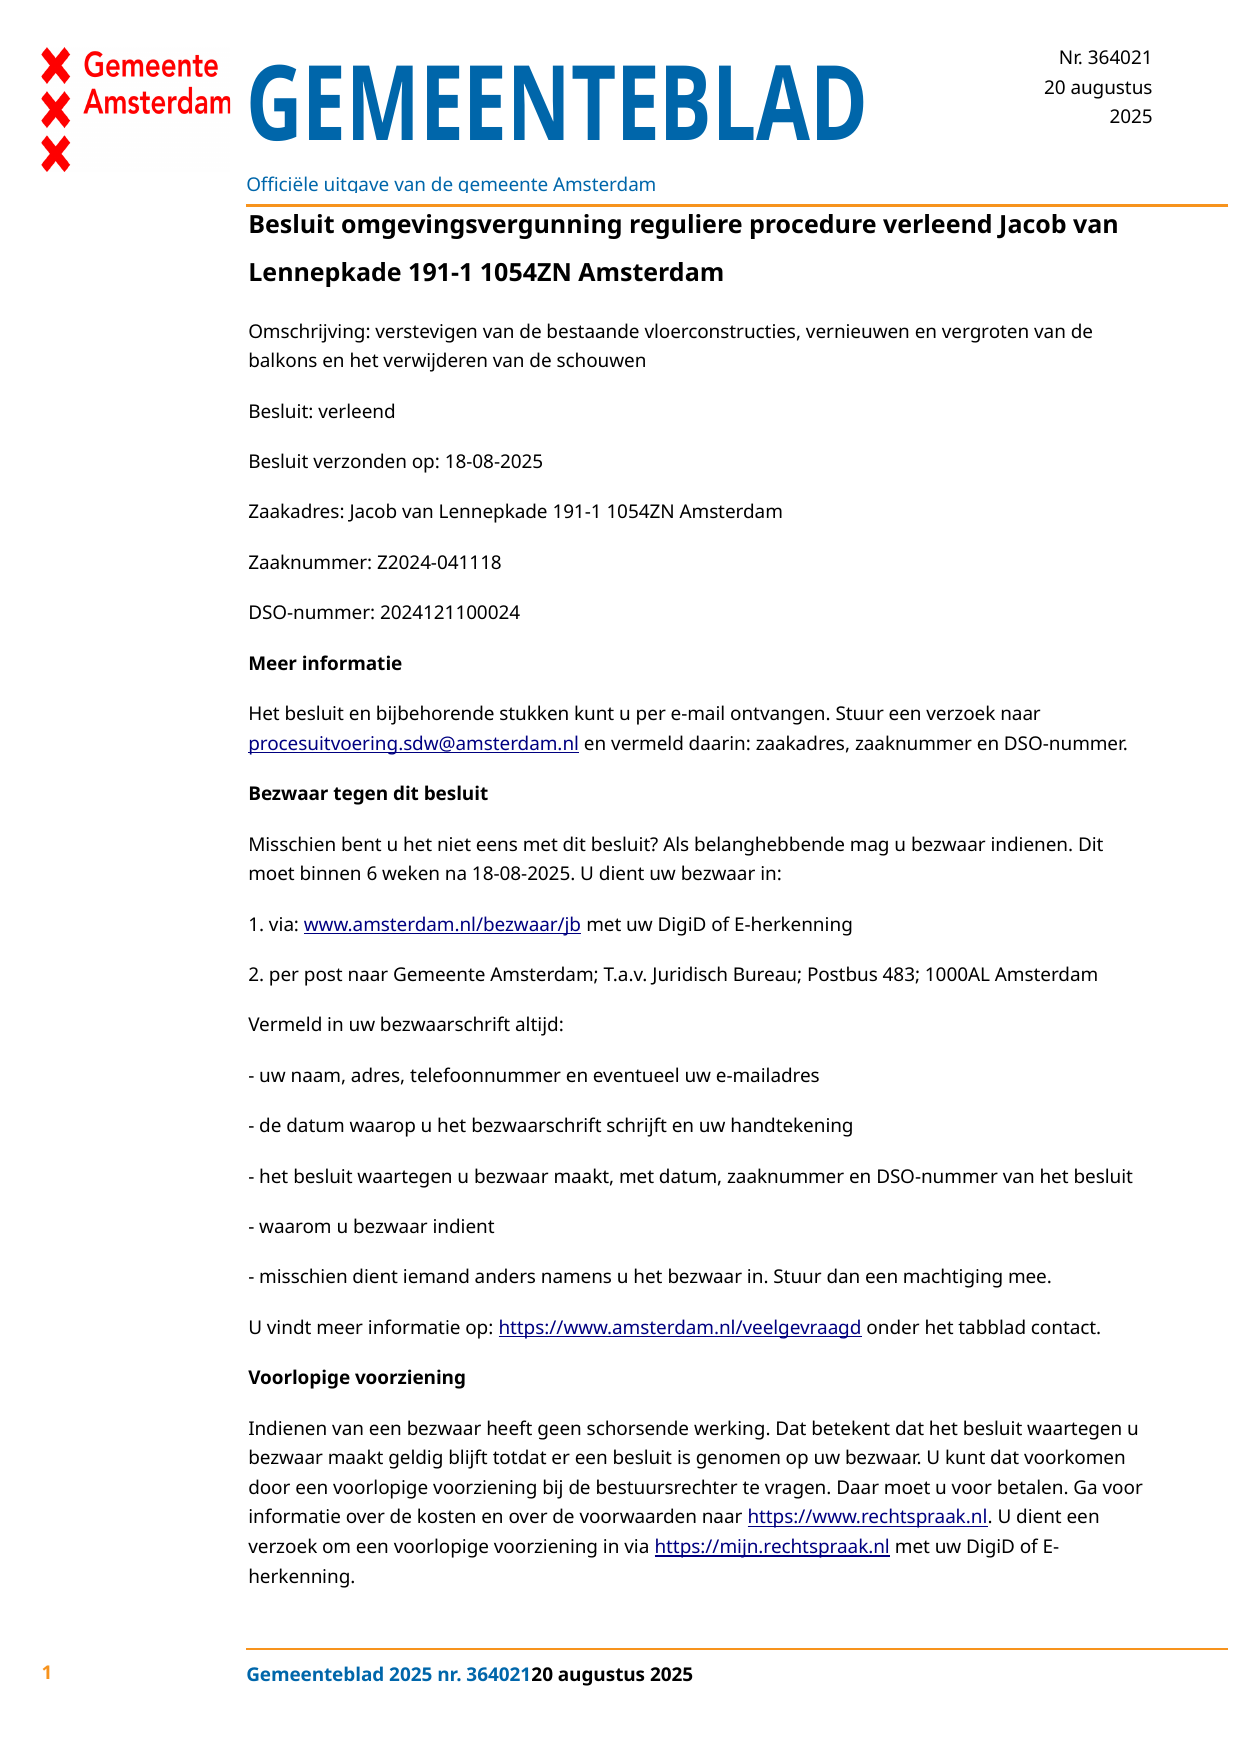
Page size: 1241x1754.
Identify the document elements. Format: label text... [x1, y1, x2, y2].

text 2. per post naar Gemeente Amsterdam; T.a.v. Juridisch Bureau; Postbus 483; 1000AL Amsterdam [248, 961, 1152, 987]
text Het besluit en bijbehorende stukken kunt u per e-mail ontvangen. Stuur een verzoek naar procesuitvoering.sdw@amsterdam.nl en vermeld daarin: zaakadres, zaaknummer en DSO-nummer. [248, 700, 1152, 756]
text - het besluit waartegen u bezwaar maakt, met datum, zaaknummer en DSO-nummer van het besluit [248, 1163, 1152, 1189]
text Voorlopige voorziening [248, 1364, 1152, 1390]
text Indienen van een bezwaar heeft geen schorsende werking. Dat betekent dat het besluit waartegen u bezwaar maakt geldig blijft totdat er een besluit is genomen op uw bezwaar. U kunt dat voorkomen door een voorlopige voorziening bij de bestuursrechter te vragen. Daar moet u voor betalen. Ga voor informatie over de kosten en over de voorwaarden naar https://www.rechtspraak.nl. U dient een verzoek om een voorlopige voorziening in via https://mijn.rechtspraak.nl met uw DigiD of E-herkenning. [248, 1415, 1152, 1589]
text - waarom u bezwaar indient [248, 1213, 1152, 1239]
text Besluit: verleend [248, 398, 1152, 424]
text Besluit omgevingsvergunning reguliere procedure verleend Jacob van Lennepkade 191-1 1054ZN Amsterdam [248, 207, 1152, 288]
text Zaakadres: Jacob van Lennepkade 191-1 1054ZN Amsterdam [248, 499, 1152, 524]
text U vindt meer informatie op: https://www.amsterdam.nl/veelgevraagd onder het tabblad contact. [248, 1314, 1152, 1340]
picture [41, 47, 231, 172]
text 1. via: www.amsterdam.nl/bezwaar/jb met uw DigiD of E-herkenning [248, 911, 1152, 937]
text Meer informatie [248, 650, 1152, 676]
text - misschien dient iemand anders namens u het bezwaar in. Stuur dan een machtiging mee. [248, 1264, 1152, 1289]
text Bezwaar tegen dit besluit [248, 780, 1152, 806]
text DSO-nummer: 2024121100024 [248, 599, 1152, 625]
text Omschrijving: verstevigen van de bestaande vloerconstructies, vernieuwen en vergroten van de balkons en het verwijderen van de schouwen [248, 318, 1152, 373]
text Besluit verzonden op: 18-08-2025 [248, 448, 1152, 474]
text - uw naam, adres, telefoonnummer en eventueel uw e-mailadres [248, 1062, 1152, 1088]
text Misschien bent u het niet eens met dit besluit? Als belanghebbende mag u bezwaar indienen. Dit moet binnen 6 weken na 18-08-2025. U dient uw bezwaar in: [248, 831, 1152, 886]
text Vermeld in uw bezwaarschrift altijd: [248, 1012, 1152, 1037]
text - de datum waarop u het bezwaarschrift schrijft en uw handtekening [248, 1112, 1152, 1138]
text Zaaknummer: Z2024-041118 [248, 549, 1152, 575]
